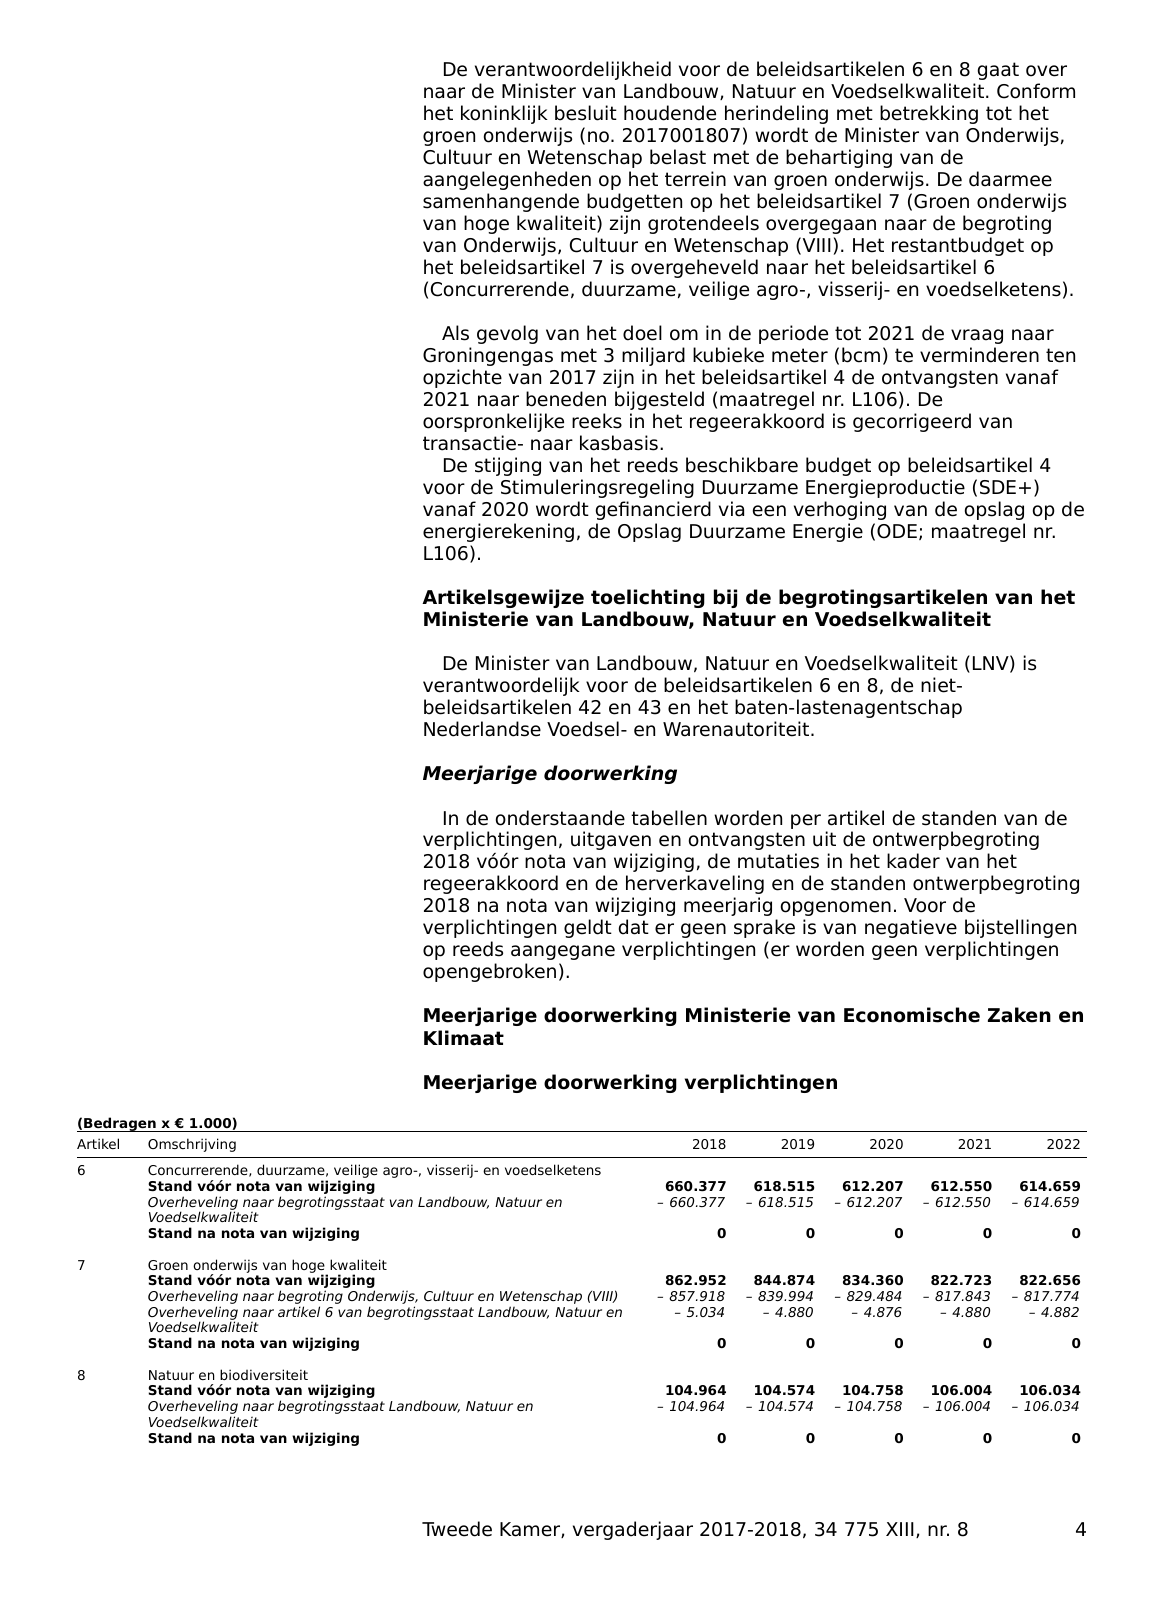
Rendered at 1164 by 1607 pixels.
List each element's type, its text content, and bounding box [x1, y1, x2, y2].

table_cell – 612.550 [909, 1195, 998, 1226]
subtitle Meerjarige doorwerking verplichtingen [422, 1072, 1087, 1093]
table_cell Omschrijving [142, 1132, 644, 1157]
table_cell – 660.377 [644, 1195, 732, 1226]
table_cell 618.515 [732, 1179, 821, 1194]
table_cell 660.377 [644, 1179, 732, 1194]
table_cell – 829.484 [821, 1289, 909, 1304]
text In de onderstaande tabellen worden per artikel de standen van de verplichtingen, uitgaven en ontvangsten uit de ontwerpbegroting 2018 vóór nota van wijziging, de mutaties in het kader van het regeerakkoord en de herverkaveling en de standen ontwerpbegroting 2018 na nota van wijziging meerjarig opgenomen. Voor de verplichtingen geldt dat er geen sprake is van negatieve bijstellingen op reeds aangegane verplichtingen (er worden geen verplichtingen opengebroken). [422, 807, 1087, 983]
subtitle Meerjarige doorwerking Ministerie van Economische Zaken en Klimaat [422, 1005, 1087, 1049]
table_cell [821, 1258, 909, 1273]
table_cell [77, 1352, 142, 1367]
table_cell [909, 1368, 998, 1383]
table_cell – 857.918 [644, 1289, 732, 1304]
table_cell [77, 1383, 142, 1399]
table_cell [909, 1352, 998, 1367]
table_cell 0 [821, 1226, 909, 1242]
table_cell 0 [644, 1336, 732, 1352]
table_cell [732, 1242, 821, 1257]
table_cell 844.874 [732, 1273, 821, 1289]
table_cell 614.659 [998, 1179, 1087, 1194]
text De Minister van Landbouw, Natuur en Voedselkwaliteit (LNV) is verantwoordelijk voor de beleidsartikelen 6 en 8, de niet-beleidsartikelen 42 en 43 en het baten-lastenagentschap Nederlandse Voedsel- en Warenautoriteit. [422, 653, 1087, 741]
table_cell [77, 1179, 142, 1194]
table_cell Overheveling naar begrotingsstaat Landbouw, Natuur en Voedselkwaliteit [142, 1399, 644, 1430]
table_cell Stand vóór nota van wijziging [142, 1273, 644, 1289]
table_cell Concurrerende, duurzame, veilige agro-, visserij- en voedselketens [142, 1158, 644, 1179]
table_cell 2020 [821, 1132, 909, 1157]
table_cell [998, 1258, 1087, 1273]
table_cell 0 [909, 1226, 998, 1242]
table_cell 2022 [998, 1132, 1087, 1157]
table_cell 862.952 [644, 1273, 732, 1289]
table_cell 0 [732, 1430, 821, 1446]
table_cell [142, 1446, 644, 1462]
table_cell [644, 1368, 732, 1383]
table_cell Stand na nota van wijziging [142, 1336, 644, 1352]
table_cell 8 [77, 1368, 142, 1383]
table_cell [77, 1305, 142, 1336]
table_cell [644, 1258, 732, 1273]
table_cell 0 [732, 1226, 821, 1242]
table_cell 106.004 [909, 1383, 998, 1399]
table_cell – 4.882 [998, 1305, 1087, 1336]
table_cell – 614.659 [998, 1195, 1087, 1226]
table_cell Groen onderwijs van hoge kwaliteit [142, 1258, 644, 1273]
table_cell Stand na nota van wijziging [142, 1430, 644, 1446]
table_cell 0 [998, 1430, 1087, 1446]
table_cell [909, 1242, 998, 1257]
table_cell 0 [821, 1430, 909, 1446]
table_cell [77, 1273, 142, 1289]
table_cell Stand na nota van wijziging [142, 1226, 644, 1242]
table_cell Overheveling naar artikel 6 van begrotingsstaat Landbouw, Natuur en Voedselkwaliteit [142, 1305, 644, 1336]
table_cell 104.758 [821, 1383, 909, 1399]
table_cell [142, 1242, 644, 1257]
table_cell [732, 1158, 821, 1179]
table_cell [998, 1158, 1087, 1179]
table_cell [77, 1430, 142, 1446]
table_cell Overheveling naar begrotingsstaat van Landbouw, Natuur en Voedselkwaliteit [142, 1195, 644, 1226]
table_cell [821, 1368, 909, 1383]
table_cell 0 [732, 1336, 821, 1352]
table_header (Bedragen x € 1.000) [77, 1115, 1087, 1131]
table_cell [644, 1446, 732, 1462]
table_cell – 104.574 [732, 1399, 821, 1430]
table_cell – 106.034 [998, 1399, 1087, 1430]
table_cell – 5.034 [644, 1305, 732, 1336]
table_cell 0 [644, 1226, 732, 1242]
table_cell 612.207 [821, 1179, 909, 1194]
text Als gevolg van het doel om in de periode tot 2021 de vraag naar Groningengas met 3 miljard kubieke meter (bcm) te verminderen ten opzichte van 2017 zijn in het beleidsartikel 4 de ontvangsten vanaf 2021 naar beneden bijgesteld (maatregel nr. L106). De oorspronkelijke reeks in het regeerakkoord is gecorrigeerd van transactie- naar kasbasis. [422, 323, 1087, 455]
table_cell 822.723 [909, 1273, 998, 1289]
table_cell [77, 1446, 142, 1462]
table_cell 0 [821, 1336, 909, 1352]
table_cell – 106.004 [909, 1399, 998, 1430]
table_cell – 817.843 [909, 1289, 998, 1304]
table_cell – 612.207 [821, 1195, 909, 1226]
table_cell Natuur en biodiversiteit [142, 1368, 644, 1383]
table_cell – 817.774 [998, 1289, 1087, 1304]
table_cell 2018 [644, 1132, 732, 1157]
table_cell 0 [909, 1430, 998, 1446]
table_cell [644, 1242, 732, 1257]
table_cell 2019 [732, 1132, 821, 1157]
table_cell [821, 1446, 909, 1462]
table_cell [644, 1352, 732, 1367]
table_cell – 4.876 [821, 1305, 909, 1336]
table_cell – 839.994 [732, 1289, 821, 1304]
table_cell 106.034 [998, 1383, 1087, 1399]
text De verantwoordelijkheid voor de beleidsartikelen 6 en 8 gaat over naar de Minister van Landbouw, Natuur en Voedselkwaliteit. Conform het koninklijk besluit houdende herindeling met betrekking tot het groen onderwijs (no. 2017001807) wordt de Minister van Onderwijs, Cultuur en Wetenschap belast met de behartiging van de aangelegenheden op het terrein van groen onderwijs. De daarmee samenhangende budgetten op het beleidsartikel 7 (Groen onderwijs van hoge kwaliteit) zijn grotendeels overgegaan naar de begroting van Onderwijs, Cultuur en Wetenschap (VIII). Het restantbudget op het beleidsartikel 7 is overgeheveld naar het beleidsartikel 6 (Concurrerende, duurzame, veilige agro-, visserij- en voedselketens). [422, 59, 1087, 301]
table_cell [77, 1226, 142, 1242]
table_cell 834.360 [821, 1273, 909, 1289]
table_cell [909, 1446, 998, 1462]
table_cell [77, 1242, 142, 1257]
table_cell 0 [998, 1226, 1087, 1242]
table_cell [998, 1352, 1087, 1367]
table_cell [732, 1368, 821, 1383]
table_cell Stand vóór nota van wijziging [142, 1383, 644, 1399]
table_cell [998, 1368, 1087, 1383]
table_cell 0 [644, 1430, 732, 1446]
table_cell 0 [909, 1336, 998, 1352]
table_cell – 4.880 [732, 1305, 821, 1336]
subtitle Artikelsgewijze toelichting bij de begrotingsartikelen van het Ministerie van Landbouw, Natuur en Voedselkwaliteit [422, 587, 1087, 631]
subtitle Meerjarige doorwerking [422, 763, 1087, 785]
table_cell [821, 1158, 909, 1179]
table_cell – 104.964 [644, 1399, 732, 1430]
table_cell [732, 1258, 821, 1273]
table_cell [821, 1352, 909, 1367]
table_cell 822.656 [998, 1273, 1087, 1289]
table_cell Overheveling naar begroting Onderwijs, Cultuur en Wetenschap (VIII) [142, 1289, 644, 1304]
table_cell [909, 1158, 998, 1179]
table_cell – 4.880 [909, 1305, 998, 1336]
table_cell [909, 1258, 998, 1273]
table_cell [732, 1446, 821, 1462]
table_cell [77, 1336, 142, 1352]
table_cell 104.964 [644, 1383, 732, 1399]
table_cell 2021 [909, 1132, 998, 1157]
table_cell 7 [77, 1258, 142, 1273]
table_cell [77, 1289, 142, 1304]
table_cell [732, 1352, 821, 1367]
table_cell – 104.758 [821, 1399, 909, 1430]
table_cell 612.550 [909, 1179, 998, 1194]
table_cell [998, 1446, 1087, 1462]
table_cell Stand vóór nota van wijziging [142, 1179, 644, 1194]
text De stijging van het reeds beschikbare budget op beleidsartikel 4 voor de Stimuleringsregeling Duurzame Energieproductie (SDE+) vanaf 2020 wordt gefinancierd via een verhoging van de opslag op de energierekening, de Opslag Duurzame Energie (ODE; maatregel nr. L106). [422, 455, 1087, 565]
table_cell [821, 1242, 909, 1257]
table_cell 6 [77, 1158, 142, 1179]
table_cell [77, 1195, 142, 1226]
table_cell 104.574 [732, 1383, 821, 1399]
table_cell [142, 1352, 644, 1367]
table_cell Artikel [77, 1132, 142, 1157]
table_cell [77, 1399, 142, 1430]
table_cell – 618.515 [732, 1195, 821, 1226]
table_cell [998, 1242, 1087, 1257]
table_cell [644, 1158, 732, 1179]
table_cell 0 [998, 1336, 1087, 1352]
